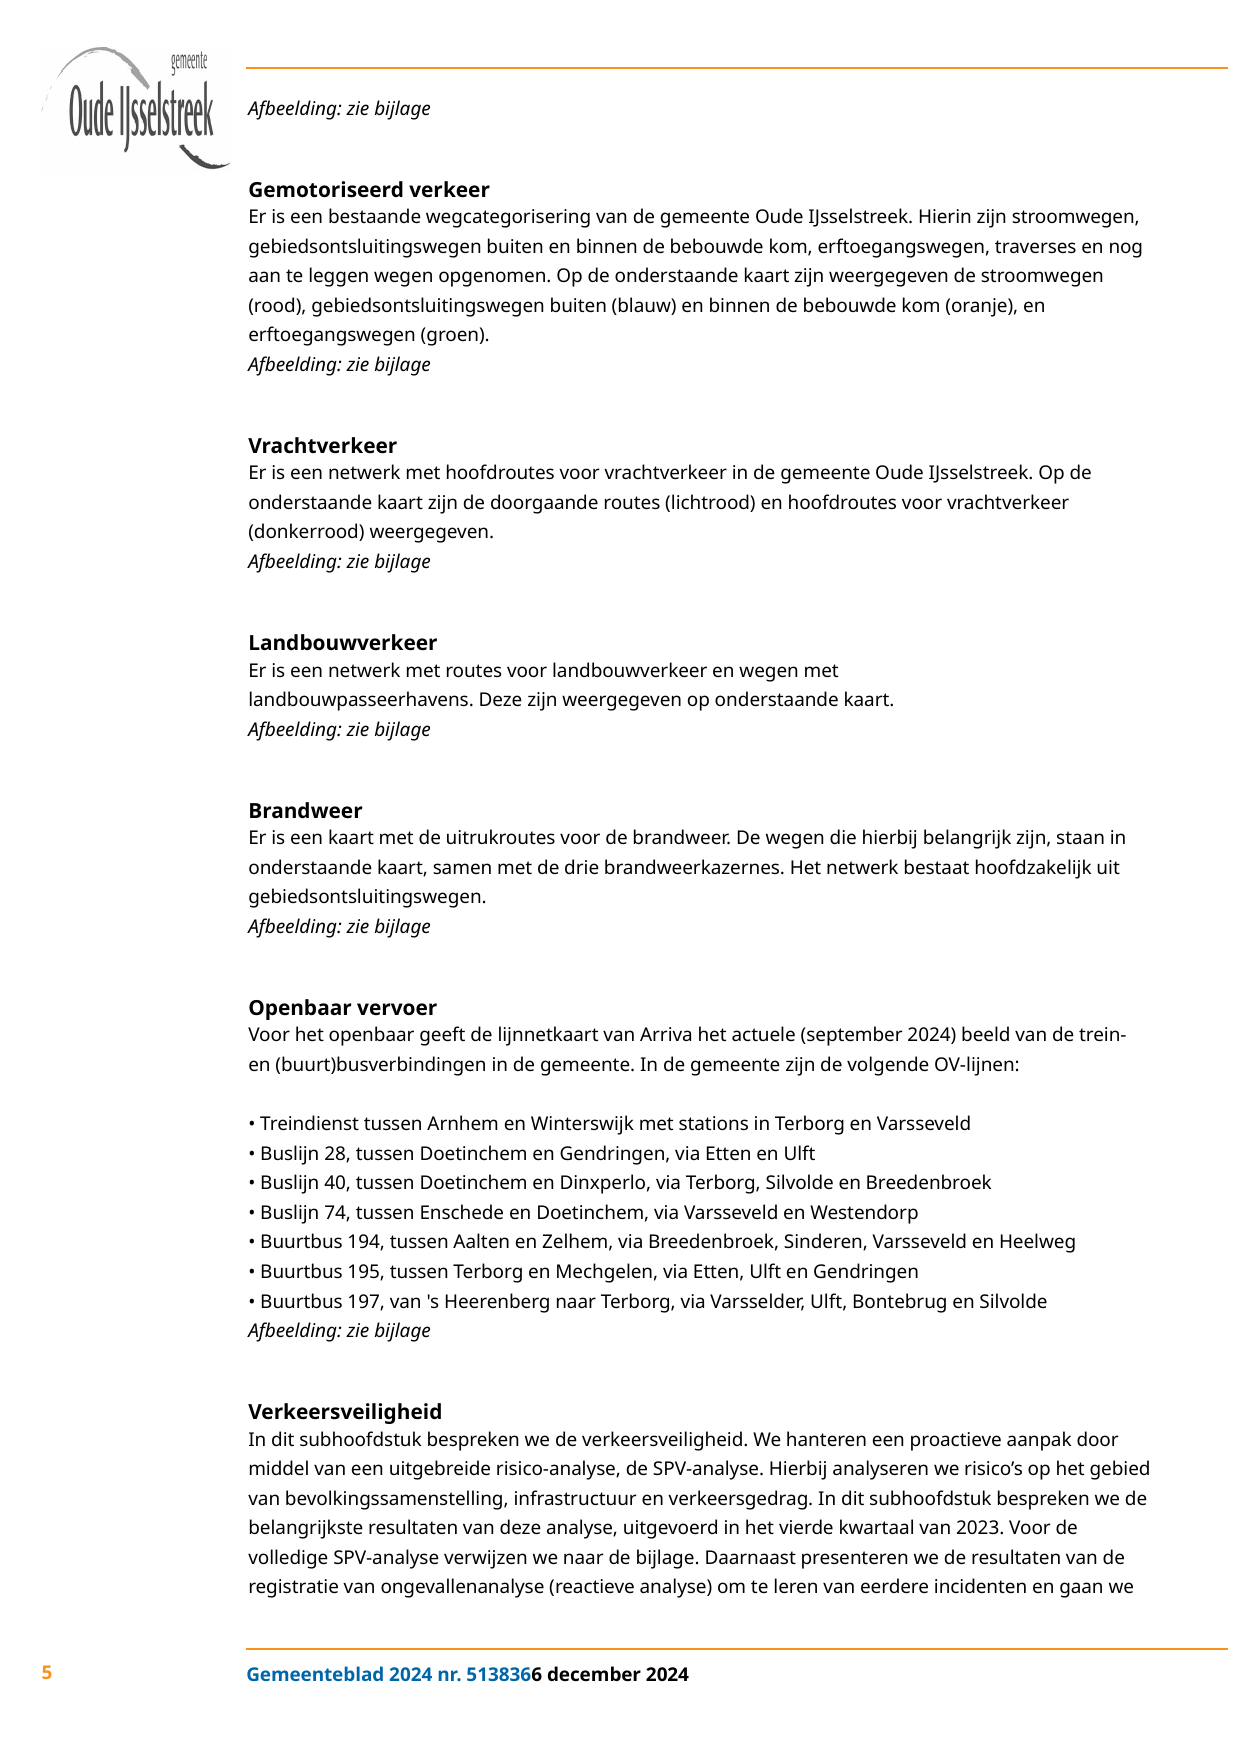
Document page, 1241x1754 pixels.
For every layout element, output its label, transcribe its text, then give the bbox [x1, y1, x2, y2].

text • Buslijn 74, tussen Enschede en Doetinchem, via Varsseveld en Westendorp [248, 1199, 1152, 1225]
text Verkeersveiligheid [248, 1397, 1152, 1426]
text Er is een kaart met de uitrukroutes voor de brandweer. De wegen die hierbij belangrijk zijn, staan in onderstaande kaart, samen met de drie brandweerkazernes. Het netwerk bestaat hoofdzakelijk uit gebiedsontsluitingswegen. [248, 824, 1152, 909]
text • Buslijn 28, tussen Doetinchem en Gendringen, via Etten en Ulft [248, 1140, 1152, 1166]
text Afbeelding: zie bijlage [248, 351, 1152, 377]
text Er is een netwerk met hoofdroutes voor vrachtverkeer in de gemeente Oude IJsselstreek. Op de onderstaande kaart zijn de doorgaande routes (lichtrood) en hoofdroutes voor vrachtverkeer (donkerrood) weergegeven. [248, 459, 1152, 544]
text Openbaar vervoer [248, 993, 1152, 1022]
text Brandweer [248, 796, 1152, 824]
text Afbeelding: zie bijlage [248, 716, 1152, 742]
text Er is een bestaande wegcategorisering van de gemeente Oude IJsselstreek. Hierin zijn stroomwegen, gebiedsontsluitingswegen buiten en binnen de bebouwde kom, erftoegangswegen, traverses en nog aan te leggen wegen opgenomen. Op de onderstaande kaart zijn weergegeven de stroomwegen (rood), gebiedsontsluitingswegen buiten (blauw) en binnen de bebouwde kom (oranje), en erftoegangswegen (groen). [248, 203, 1152, 347]
text • Treindienst tussen Arnhem en Winterswijk met stations in Terborg en Varsseveld [248, 1110, 1152, 1136]
text Landbouwverkeer [248, 628, 1152, 657]
text • Buurtbus 197, van 's Heerenberg naar Terborg, via Varsselder, Ulft, Bontebrug en Silvolde [248, 1288, 1152, 1313]
text Afbeelding: zie bijlage [248, 913, 1152, 939]
text • Buurtbus 195, tussen Terborg en Mechgelen, via Etten, Ulft en Gendringen [248, 1258, 1152, 1284]
text Vrachtverkeer [248, 431, 1152, 459]
text Afbeelding: zie bijlage [248, 1317, 1152, 1343]
text • Buurtbus 194, tussen Aalten en Zelhem, via Breedenbroek, Sinderen, Varsseveld en Heelweg [248, 1229, 1152, 1254]
text • Buslijn 40, tussen Doetinchem en Dinxperlo, via Terborg, Silvolde en Breedenbroek [248, 1169, 1152, 1195]
text In dit subhoofdstuk bespreken we de verkeersveiligheid. We hanteren een proactieve aanpak door middel van een uitgebreide risico-analyse, de SPV-analyse. Hierbij analyseren we risico’s op het gebied van bevolkingssamenstelling, infrastructuur en verkeersgedrag. In dit subhoofdstuk bespreken we de belangrijkste resultaten van deze analyse, uitgevoerd in het vierde kwartaal van 2023. Voor de volledige SPV-analyse verwijzen we naar de bijlage. Daarnaast presenteren we de resultaten van de registratie van ongevallenanalyse (reactieve analyse) om te leren van eerdere incidenten en gaan we [248, 1426, 1152, 1599]
picture [41, 47, 231, 172]
text Voor het openbaar geeft de lijnnetkaart van Arriva het actuele (september 2024) beeld van de trein- en (buurt)busverbindingen in de gemeente. In de gemeente zijn de volgende OV-lijnen: [248, 1022, 1152, 1077]
text landbouwpasseerhavens. Deze zijn weergegeven op onderstaande kaart. [248, 686, 1152, 712]
text Afbeelding: zie bijlage [248, 95, 1152, 121]
text Gemotoriseerd verkeer [248, 175, 1152, 203]
text Afbeelding: zie bijlage [248, 548, 1152, 574]
text Er is een netwerk met routes voor landbouwverkeer en wegen met [248, 657, 1152, 682]
